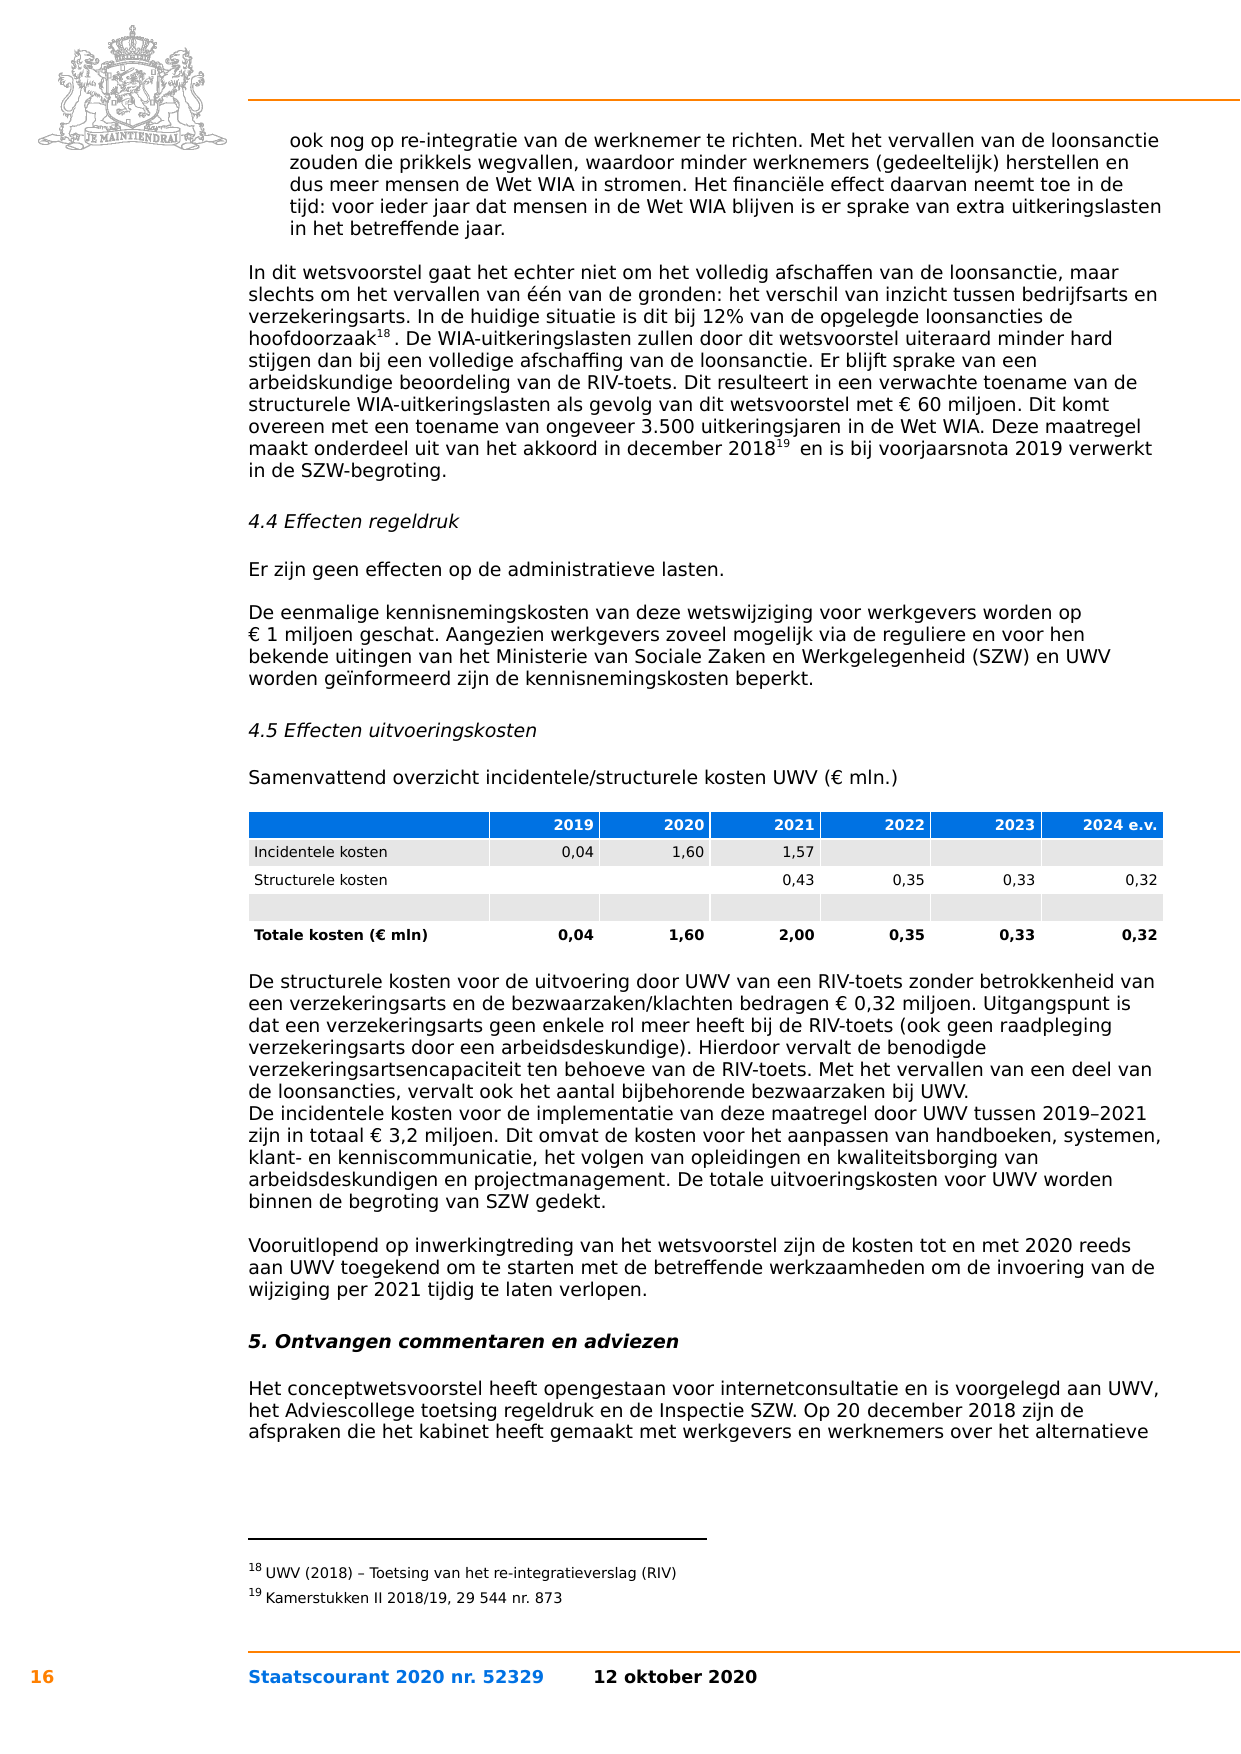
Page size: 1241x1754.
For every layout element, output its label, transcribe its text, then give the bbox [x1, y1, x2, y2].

table_header 2024 e.v. [1042, 812, 1163, 838]
table_cell [249, 894, 489, 921]
table_cell [490, 867, 599, 893]
table_cell 1,60 [600, 922, 709, 948]
text Kamerstukken II 2018/19, 29 544 nr. 873 [248, 1586, 1163, 1608]
table_header 2019 [490, 812, 599, 838]
table_cell 0,43 [711, 867, 820, 893]
table_cell [711, 894, 820, 921]
table_cell [600, 867, 709, 893]
table_cell Structurele kosten [249, 867, 489, 893]
table_cell 0,35 [821, 922, 930, 948]
table_cell Incidentele kosten [249, 840, 489, 866]
table_header 2022 [821, 812, 930, 838]
text Vooruitlopend op inwerkingtreding van het wetsvoorstel zijn de kosten tot en met 2020 reeds aan UWV toegekend om te starten met de betreffende werkzaamheden om de invoering van de wijziging per 2021 tijdig te laten verlopen. [248, 1234, 1163, 1301]
table_cell 0,35 [821, 867, 930, 893]
text ook nog op re-integratie van de werknemer te richten. Met het vervallen van de loonsanctie zouden die prikkels wegvallen, waardoor minder werknemers (gedeeltelijk) herstellen en dus meer mensen de Wet WIA in stromen. Het financiële effect daarvan neemt toe in de tijd: voor ieder jaar dat mensen in de Wet WIA blijven is er sprake van extra uitkeringslasten in het betreffende jaar. [289, 130, 1163, 240]
text Het conceptwetsvoorstel heeft opengestaan voor internetconsultatie en is voorgelegd aan UWV, het Adviescollege toetsing regeldruk en de Inspectie SZW. Op 20 december 2018 zijn de afspraken die het kabinet heeft gemaakt met werkgevers en werknemers over het alternatieve [248, 1377, 1163, 1443]
table_header [249, 812, 489, 838]
text De eenmalige kennisnemingskosten van deze wetswijziging voor werkgevers worden op € 1 miljoen geschat. Aangezien werkgevers zoveel mogelijk via de reguliere en voor hen bekende uitingen van het Ministerie van Sociale Zaken en Werkgelegenheid (SZW) en UWV worden geïnformeerd zijn de kennisnemingskosten beperkt. [248, 602, 1163, 690]
table_cell 0,33 [931, 922, 1041, 948]
table_cell 0,32 [1042, 867, 1163, 893]
table_cell [490, 894, 599, 921]
table_cell Totale kosten (€ mln) [249, 922, 489, 948]
text De incidentele kosten voor de implementatie van deze maatregel door UWV tussen 2019–2021 zijn in totaal € 3,2 miljoen. Dit omvat de kosten voor het aanpassen van handboeken, systemen, klant- en kenniscommunicatie, het volgen van opleidingen en kwaliteitsborging van arbeidsdeskundigen en projectmanagement. De totale uitvoeringskosten voor UWV worden binnen de begroting van SZW gedekt. [248, 1103, 1163, 1213]
table_cell 2,00 [711, 922, 820, 948]
table_header 2020 [600, 812, 709, 838]
table_cell [600, 894, 709, 921]
table_cell 0,04 [490, 922, 599, 948]
table_cell [1042, 840, 1163, 866]
table_cell 1,57 [711, 840, 820, 866]
text UWV (2018) – Toetsing van het re-integratieverslag (RIV) [248, 1561, 1163, 1583]
table_header 2021 [711, 812, 820, 838]
subtitle 4.4 Effecten regeldruk [248, 511, 1163, 533]
subtitle 4.5 Effecten uitvoeringskosten [248, 720, 1163, 742]
table_cell 0,04 [490, 840, 599, 866]
text De structurele kosten voor de uitvoering door UWV van een RIV-toets zonder betrokkenheid van een verzekeringsarts en de bezwaarzaken/klachten bedragen € 0,32 miljoen. Uitgangspunt is dat een verzekeringsarts geen enkele rol meer heeft bij de RIV-toets (ook geen raadpleging verzekeringsarts door een arbeidsdeskundige). Hierdoor vervalt de benodigde verzekeringsartsencapaciteit ten behoeve van de RIV-toets. Met het vervallen van een deel van de loonsancties, vervalt ook het aantal bijbehorende bezwaarzaken bij UWV. [248, 971, 1163, 1103]
text In dit wetsvoorstel gaat het echter niet om het volledig afschaffen van de loonsanctie, maar slechts om het vervallen van één van de gronden: het verschil van inzicht tussen bedrijfsarts en verzekeringsarts. In de huidige situatie is dit bij 12% van de opgelegde loonsancties de hoofdoorzaak. De WIA-uitkeringslasten zullen door dit wetsvoorstel uiteraard minder hard stijgen dan bij een volledige afschaffing van de loonsanctie. Er blijft sprake van een arbeidskundige beoordeling van de RIV-toets. Dit resulteert in een verwachte toename van de structurele WIA-uitkeringslasten als gevolg van dit wetsvoorstel met € 60 miljoen. Dit komt overeen met een toename van ongeveer 3.500 uitkeringsjaren in de Wet WIA. Deze maatregel maakt onderdeel uit van het akkoord in december 2018 en is bij voorjaarsnota 2019 verwerkt in de SZW-begroting. [248, 262, 1163, 481]
table_cell [821, 894, 930, 921]
picture [38, 25, 227, 150]
table_cell 0,32 [1042, 922, 1163, 948]
table_cell [931, 894, 1041, 921]
subtitle 5. Ontvangen commentaren en adviezen [248, 1331, 1163, 1352]
text Samenvattend overzicht incidentele/structurele kosten UWV (€ mln.) [248, 767, 1163, 789]
table_header 2023 [931, 812, 1041, 838]
table_cell [1042, 894, 1163, 921]
text Er zijn geen effecten op de administratieve lasten. [248, 558, 1163, 580]
table_cell [821, 840, 930, 866]
table_cell 1,60 [600, 840, 709, 866]
table_cell [931, 840, 1041, 866]
table_cell 0,33 [931, 867, 1041, 893]
